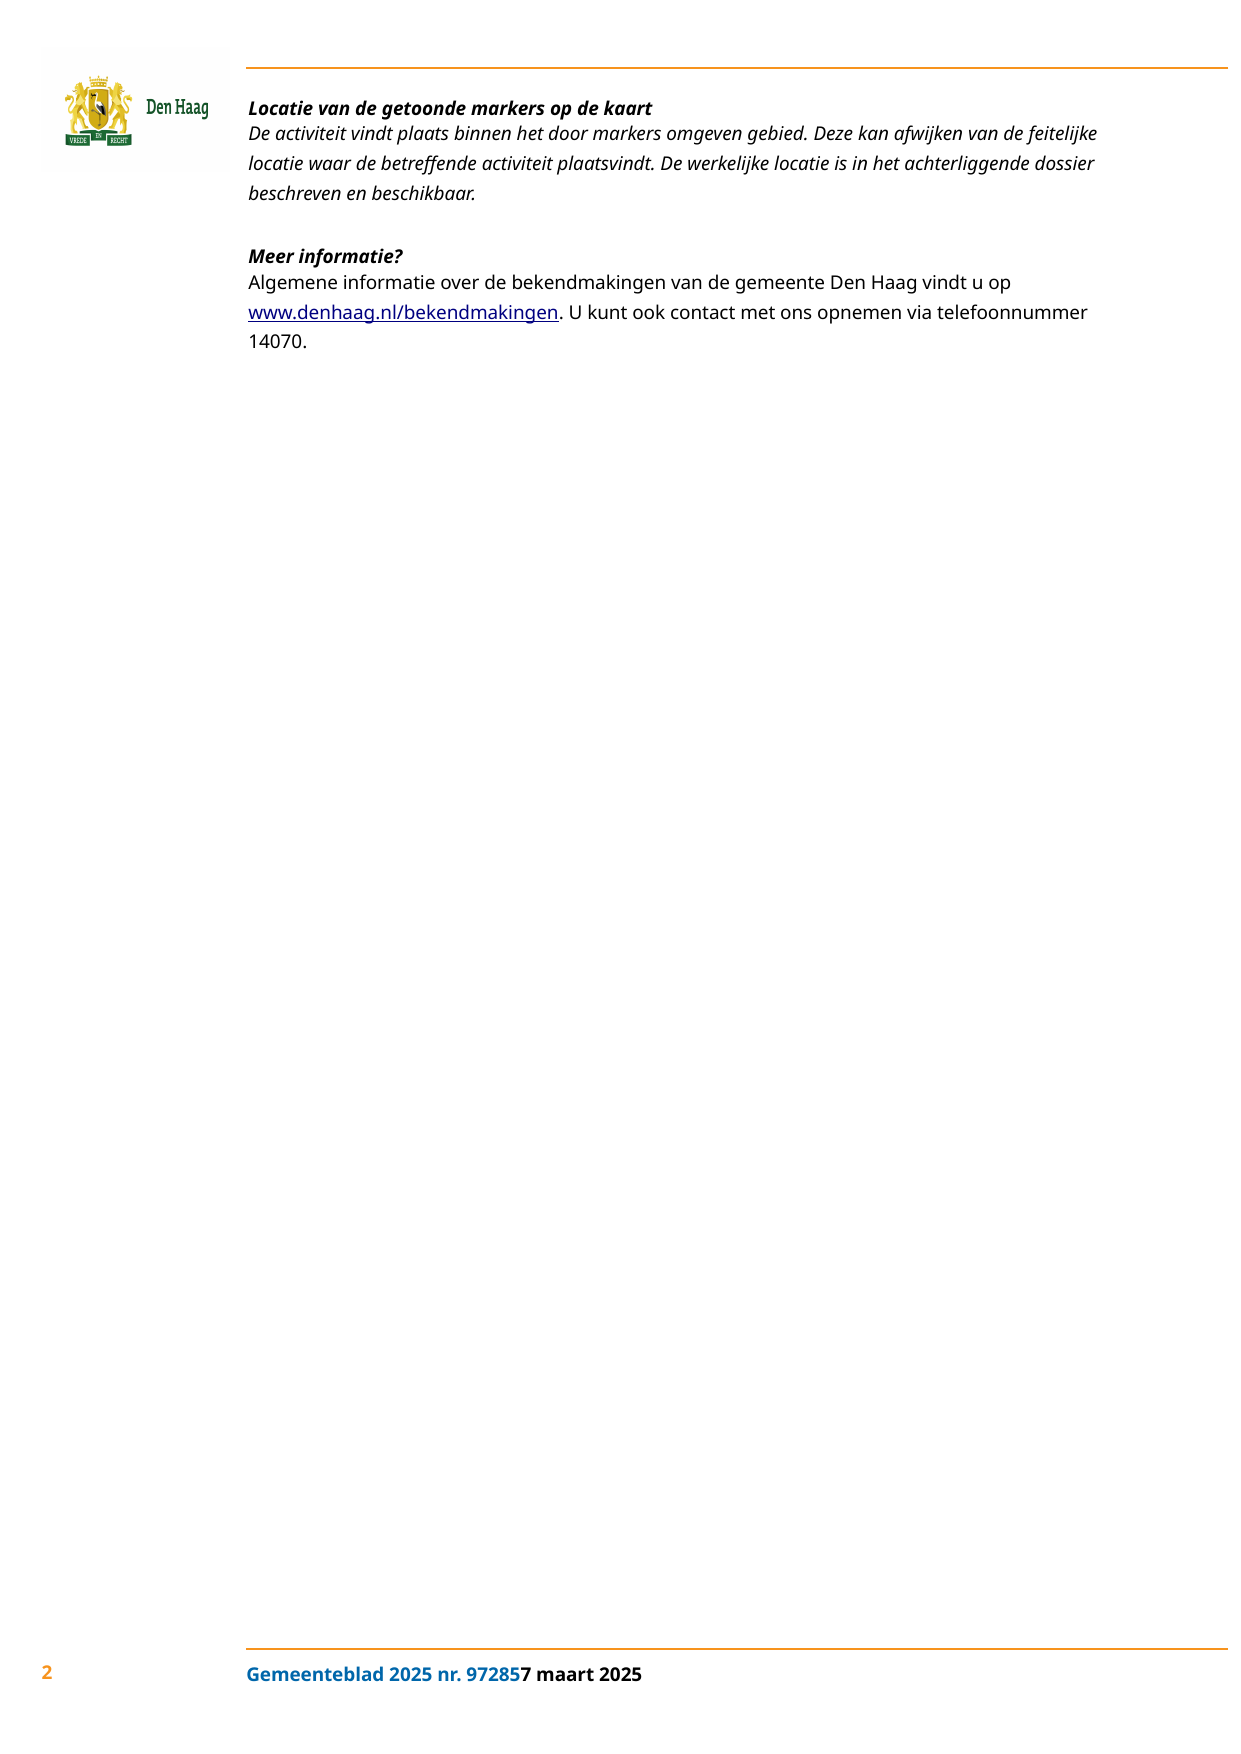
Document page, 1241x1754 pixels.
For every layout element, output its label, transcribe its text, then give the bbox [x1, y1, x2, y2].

picture [41, 47, 231, 172]
text Meer informatie? [248, 244, 1152, 269]
text Locatie van de getoonde markers op de kaart [248, 95, 1152, 121]
text Algemene informatie over de bekendmakingen van de gemeente Den Haag vindt u op www.denhaag.nl/bekendmakingen. U kunt ook contact met ons opnemen via telefoonnummer 14070. [248, 269, 1152, 354]
text De activiteit vindt plaats binnen het door markers omgeven gebied. Deze kan afwijken van de feitelijke locatie waar de betreffende activiteit plaatsvindt. De werkelijke locatie is in het achterliggende dossier beschreven en beschikbaar. [248, 121, 1152, 205]
